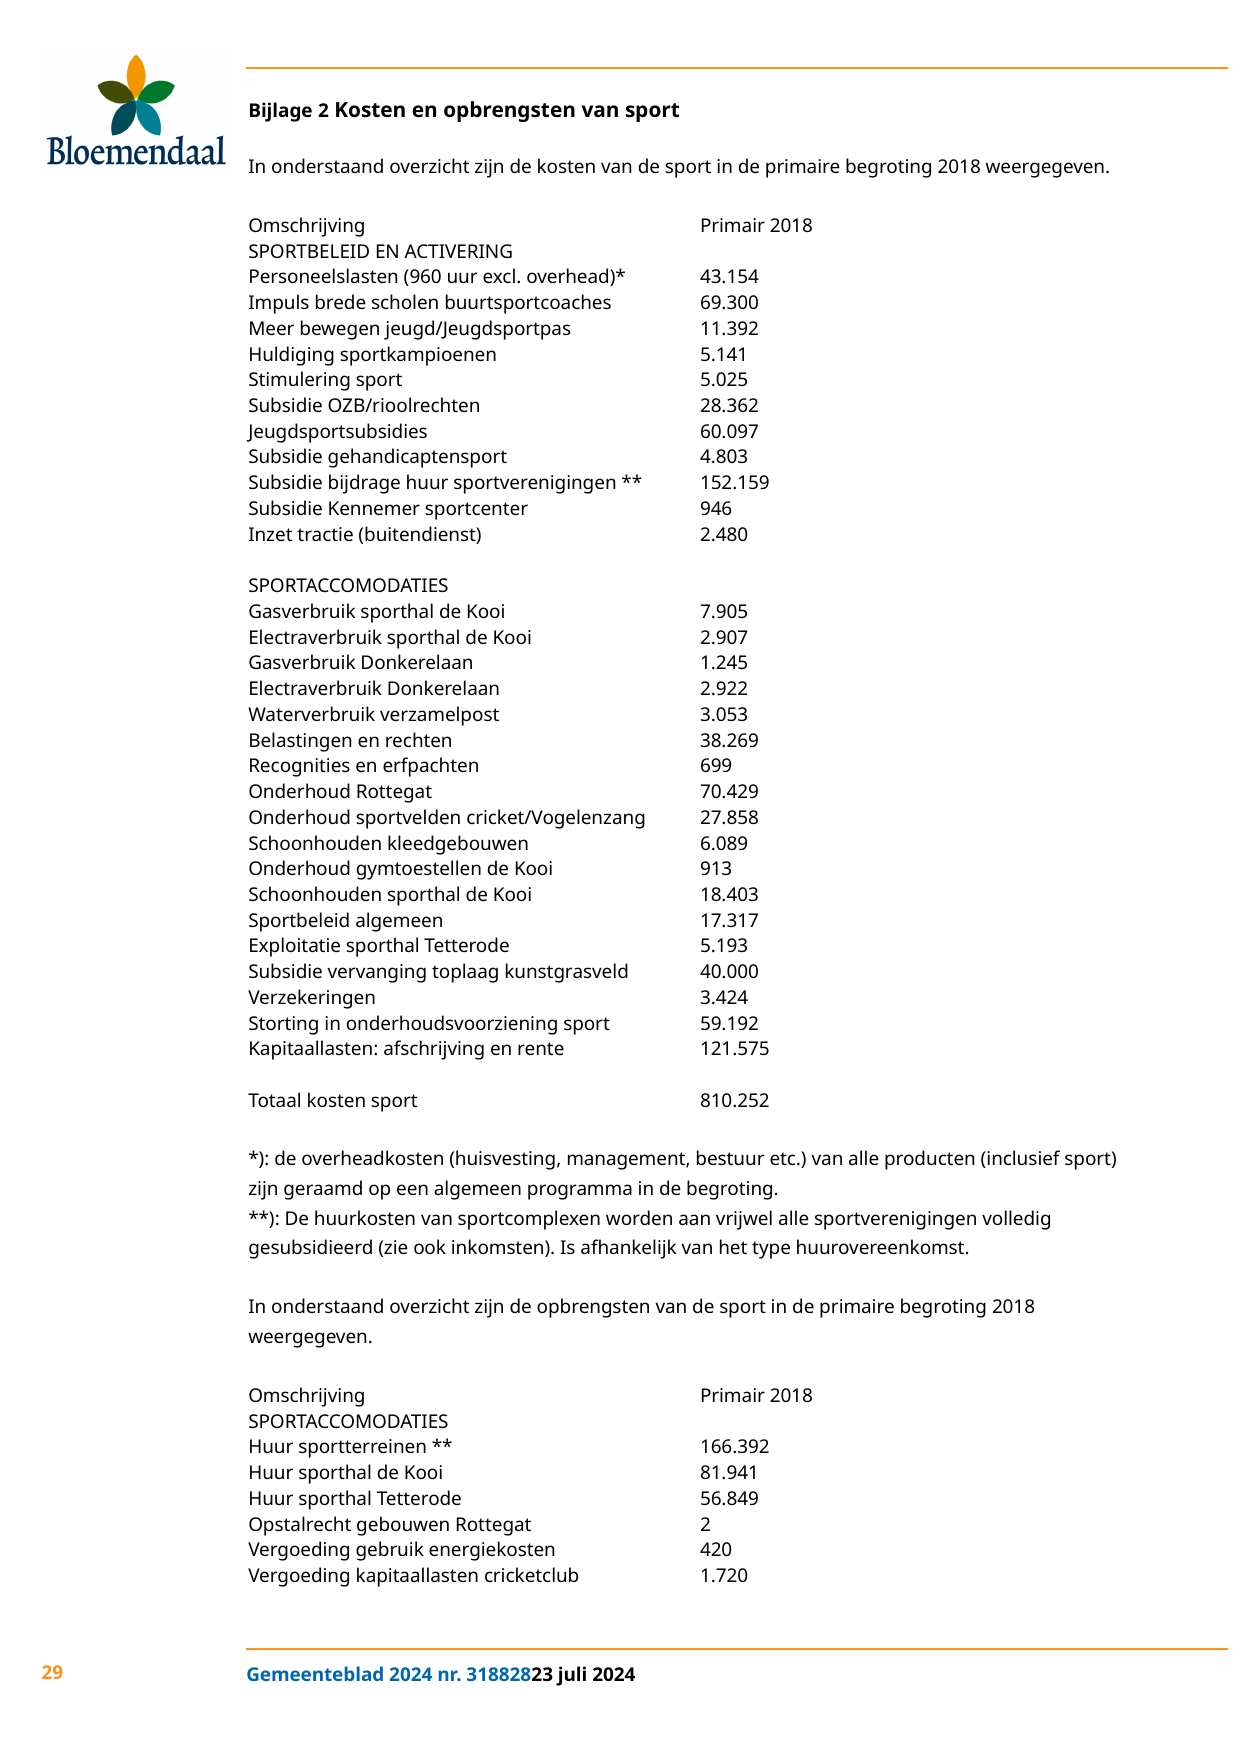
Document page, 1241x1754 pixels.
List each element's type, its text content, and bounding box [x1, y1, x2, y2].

table_cell SPORTBELEID EN ACTIVERING [248, 238, 700, 264]
table_cell 946 [700, 495, 1152, 521]
table_cell Recognities en erfpachten [248, 753, 700, 778]
table_cell 38.269 [700, 727, 1152, 752]
table_cell Meer bewegen jeugd/Jeugdsportpas [248, 315, 700, 341]
table_header Primair 2018 [700, 212, 1152, 238]
table_cell Onderhoud sportvelden cricket/Vogelenzang [248, 804, 700, 830]
table_cell Inzet tractie (buitendienst) [248, 521, 700, 547]
table_cell 81.941 [700, 1460, 1152, 1485]
table_header Primair 2018 [700, 1382, 1152, 1408]
table_cell 56.849 [700, 1485, 1152, 1511]
table_cell Sportbeleid algemeen [248, 907, 700, 933]
table_cell Jeugdsportsubsidies [248, 418, 700, 444]
table_cell [248, 1061, 700, 1087]
table_cell Onderhoud Rottegat [248, 778, 700, 804]
table_cell Electraverbruik Donkerelaan [248, 675, 700, 701]
table_cell 3.053 [700, 701, 1152, 727]
table_cell 699 [700, 753, 1152, 778]
table_cell Schoonhouden kleedgebouwen [248, 830, 700, 855]
table_cell Subsidie bijdrage huur sportverenigingen ** [248, 470, 700, 495]
table_header Omschrijving [248, 1382, 700, 1408]
table_cell 152.159 [700, 470, 1152, 495]
table_cell 810.252 [700, 1087, 1152, 1113]
table_cell Huldiging sportkampioenen [248, 341, 700, 367]
table_cell 17.317 [700, 907, 1152, 933]
table_cell Huur sportterreinen ** [248, 1434, 700, 1459]
text In onderstaand overzicht zijn de opbrengsten van de sport in de primaire begroting 2018 weergegeven. [248, 1293, 1152, 1349]
table_cell Kapitaallasten: afschrijving en rente [248, 1036, 700, 1061]
text **): De huurkosten van sportcomplexen worden aan vrijwel alle sportverenigingen volledig gesubsidieerd (zie ook inkomsten). Is afhankelijk van het type huurovereenkomst. [248, 1205, 1152, 1260]
table_cell 27.858 [700, 804, 1152, 830]
table_cell [700, 1061, 1152, 1087]
table_cell 2.480 [700, 521, 1152, 547]
table_cell Belastingen en rechten [248, 727, 700, 752]
table_cell SPORTACCOMODATIES [248, 573, 700, 598]
table_cell Schoonhouden sporthal de Kooi [248, 881, 700, 907]
table_cell 2.907 [700, 624, 1152, 649]
table_cell 7.905 [700, 598, 1152, 624]
table_cell Storting in onderhoudsvoorziening sport [248, 1010, 700, 1036]
table_cell [700, 573, 1152, 598]
table_header Omschrijving [248, 212, 700, 238]
table_cell [700, 1408, 1152, 1434]
table_cell Huur sporthal de Kooi [248, 1460, 700, 1485]
table_cell Vergoeding gebruik energiekosten [248, 1537, 700, 1562]
table_cell 1.245 [700, 650, 1152, 675]
table_cell Stimulering sport [248, 367, 700, 392]
table_cell Electraverbruik sporthal de Kooi [248, 624, 700, 649]
text In onderstaand overzicht zijn de kosten van de sport in de primaire begroting 2018 weergegeven. [248, 153, 1152, 179]
table_cell 28.362 [700, 392, 1152, 418]
table_cell 913 [700, 855, 1152, 881]
table_cell Onderhoud gymtoestellen de Kooi [248, 855, 700, 881]
text *): de overheadkosten (huisvesting, management, bestuur etc.) van alle producten (inclusief sport) zijn geraamd op een algemeen programma in de begroting. [248, 1146, 1152, 1201]
table_cell Gasverbruik Donkerelaan [248, 650, 700, 675]
table_cell 70.429 [700, 778, 1152, 804]
table_cell 18.403 [700, 881, 1152, 907]
table_cell Subsidie gehandicaptensport [248, 444, 700, 469]
table_cell 69.300 [700, 289, 1152, 315]
table_cell SPORTACCOMODATIES [248, 1408, 700, 1434]
table_cell 166.392 [700, 1434, 1152, 1459]
table_cell [248, 547, 700, 572]
table_cell Waterverbruik verzamelpost [248, 701, 700, 727]
table_cell 2.922 [700, 675, 1152, 701]
table_cell 5.141 [700, 341, 1152, 367]
table_cell 420 [700, 1537, 1152, 1562]
table_cell Huur sporthal Tetterode [248, 1485, 700, 1511]
table_cell 40.000 [700, 958, 1152, 984]
table_cell 5.025 [700, 367, 1152, 392]
table_cell 121.575 [700, 1036, 1152, 1061]
table_cell Vergoeding kapitaallasten cricketclub [248, 1563, 700, 1588]
table_cell 3.424 [700, 984, 1152, 1010]
table_cell 59.192 [700, 1010, 1152, 1036]
table_cell 4.803 [700, 444, 1152, 469]
table_cell 43.154 [700, 264, 1152, 289]
table_cell Personeelslasten (960 uur excl. overhead)* [248, 264, 700, 289]
table_cell Impuls brede scholen buurtsportcoaches [248, 289, 700, 315]
table_cell 2 [700, 1511, 1152, 1537]
table_cell Exploitatie sporthal Tetterode [248, 933, 700, 958]
table_cell Subsidie vervanging toplaag kunstgrasveld [248, 958, 700, 984]
table_cell 6.089 [700, 830, 1152, 855]
text Bijlage 2 Kosten en opbrengsten van sport [248, 95, 1152, 123]
table_cell Totaal kosten sport [248, 1087, 700, 1113]
table_cell Subsidie OZB/rioolrechten [248, 392, 700, 418]
table_cell 11.392 [700, 315, 1152, 341]
table_cell Opstalrecht gebouwen Rottegat [248, 1511, 700, 1537]
table_cell Verzekeringen [248, 984, 700, 1010]
table_cell [700, 547, 1152, 572]
table_cell Gasverbruik sporthal de Kooi [248, 598, 700, 624]
table_cell [700, 238, 1152, 264]
table_cell 1.720 [700, 1563, 1152, 1588]
table_cell 5.193 [700, 933, 1152, 958]
table_cell 60.097 [700, 418, 1152, 444]
table_cell Subsidie Kennemer sportcenter [248, 495, 700, 521]
picture [41, 47, 231, 172]
